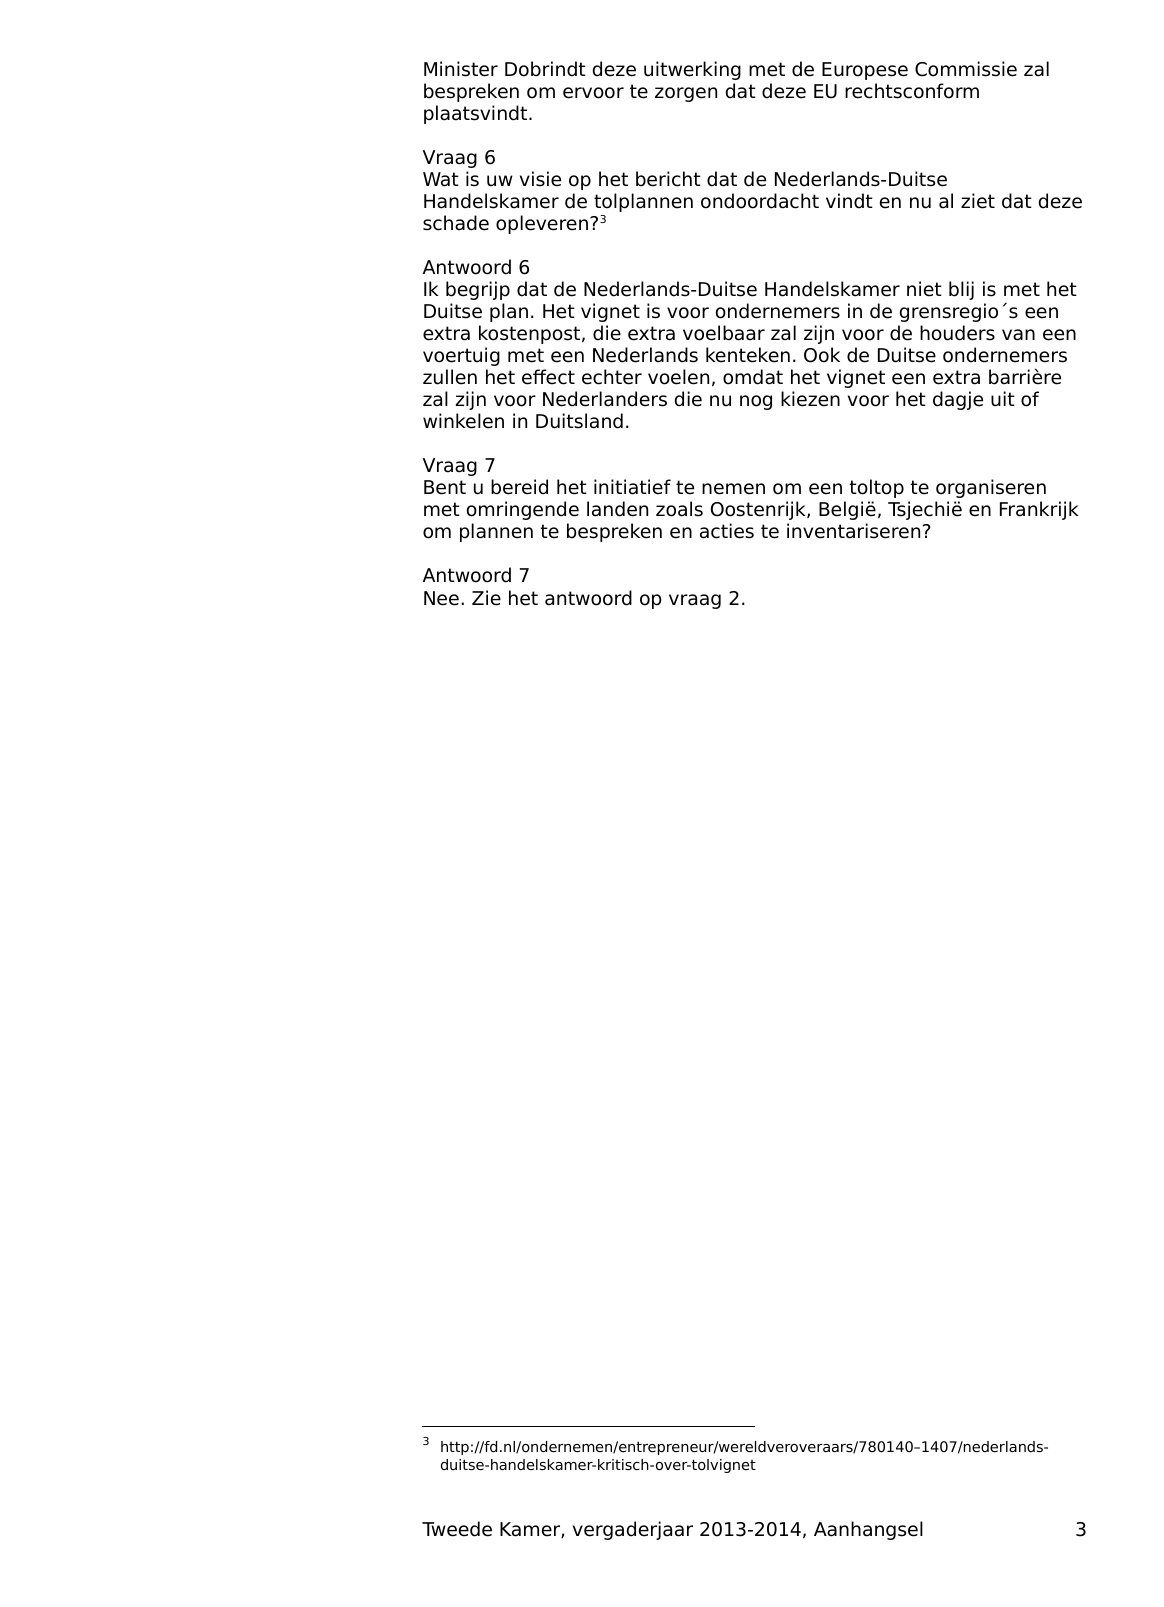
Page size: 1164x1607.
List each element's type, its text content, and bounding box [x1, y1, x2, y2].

text http://fd.nl/ondernemen/entrepreneur/wereldveroveraars/780140–1407/nederlands-duitse-handelskamer-kritisch-over-tolvignet [422, 1435, 1087, 1474]
text Antwoord 7 [422, 565, 1087, 587]
text Wat is uw visie op het bericht dat de Nederlands-Duitse Handelskamer de tolplannen ondoordacht vindt en nu al ziet dat deze schade opleveren? [422, 169, 1087, 235]
text Ik begrijp dat de Nederlands-Duitse Handelskamer niet blij is met het Duitse plan. Het vignet is voor ondernemers in de grensregio´s een extra kostenpost, die extra voelbaar zal zijn voor de houders van een voertuig met een Nederlands kenteken. Ook de Duitse ondernemers zullen het effect echter voelen, omdat het vignet een extra barrière zal zijn voor Nederlanders die nu nog kiezen voor het dagje uit of winkelen in Duitsland. [422, 279, 1087, 433]
text Nee. Zie het antwoord op vraag 2. [422, 587, 1087, 609]
text Antwoord 6 [422, 257, 1087, 279]
text Minister Dobrindt deze uitwerking met de Europese Commissie zal bespreken om ervoor te zorgen dat deze EU rechtsconform plaatsvindt. [422, 59, 1087, 125]
text Vraag 7 [422, 455, 1087, 477]
text Vraag 6 [422, 147, 1087, 169]
text Bent u bereid het initiatief te nemen om een toltop te organiseren met omringende landen zoals Oostenrijk, België, Tsjechië en Frankrijk om plannen te bespreken en acties te inventariseren? [422, 477, 1087, 543]
